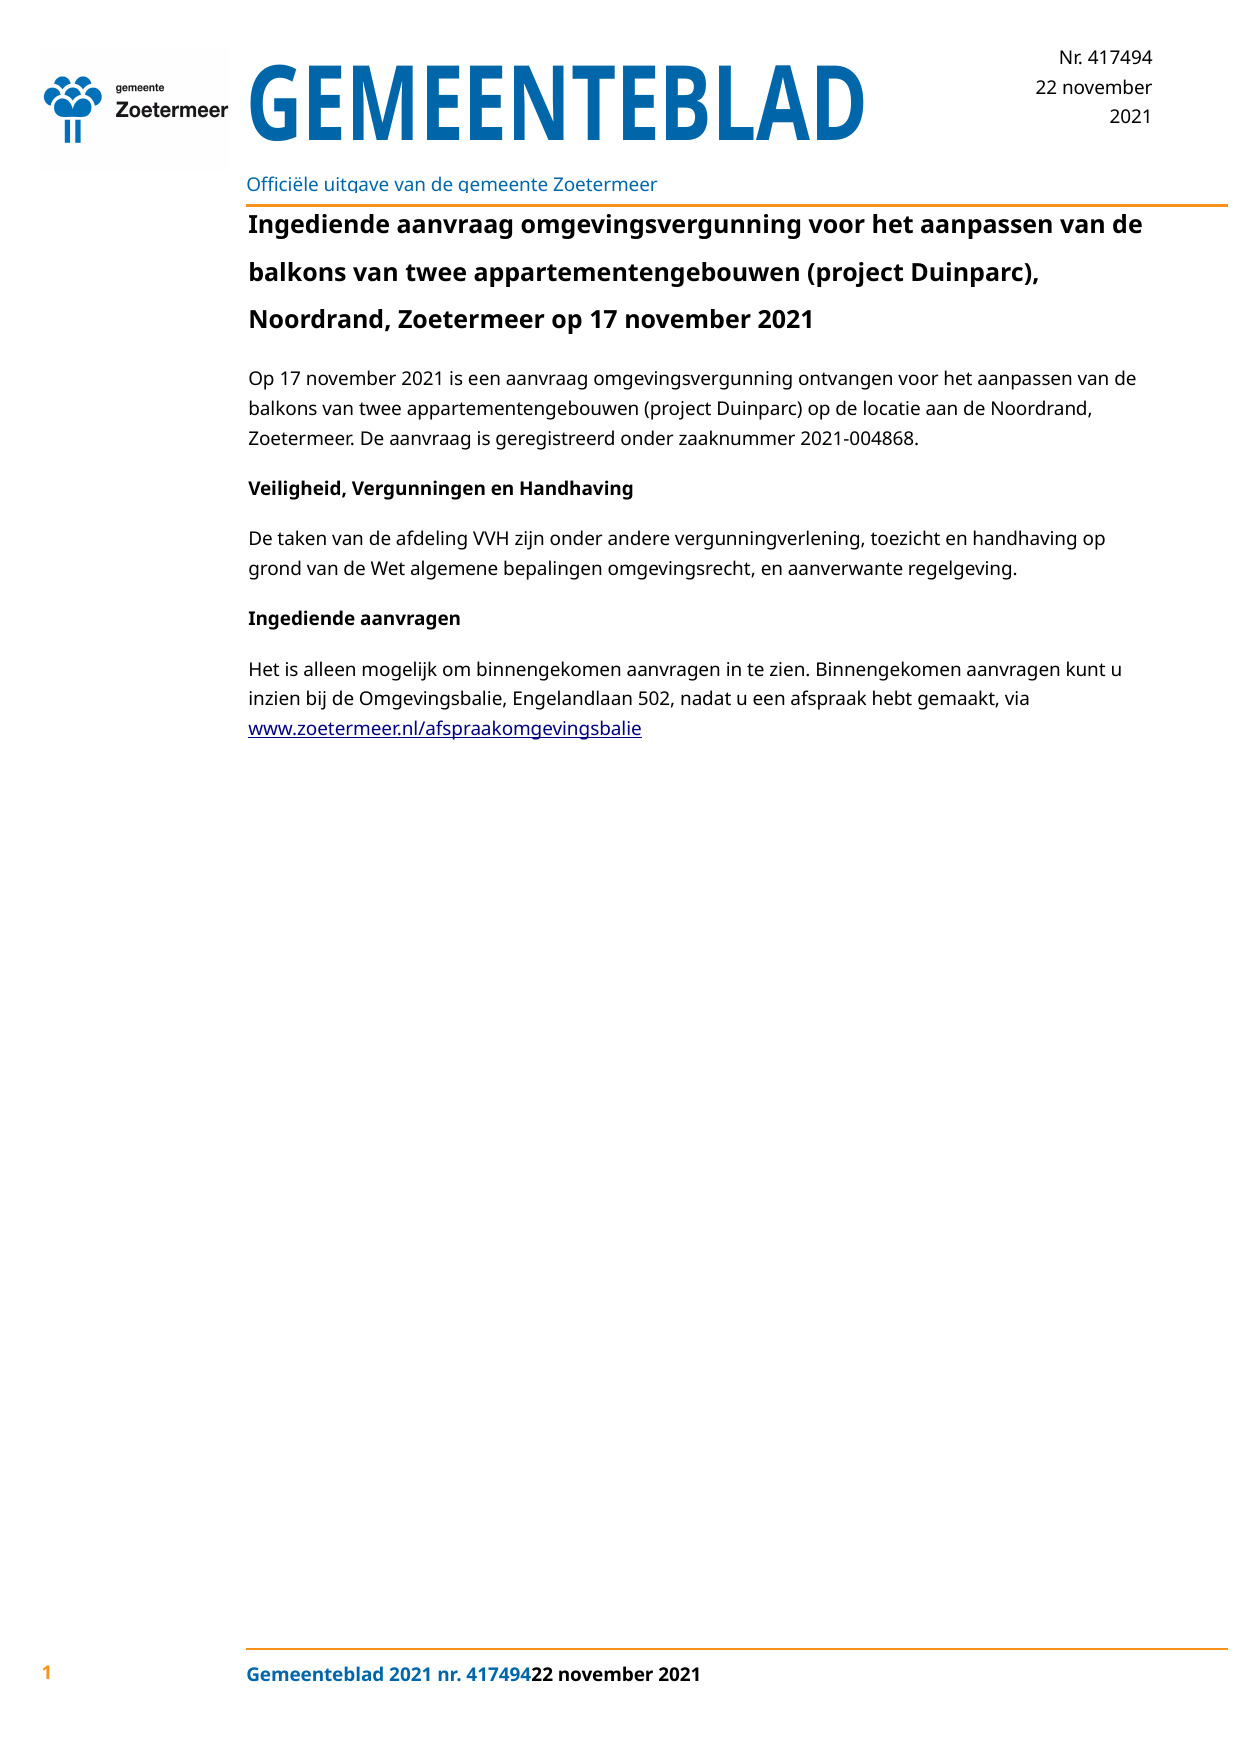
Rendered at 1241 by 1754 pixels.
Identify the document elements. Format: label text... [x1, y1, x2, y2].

text Op 17 november 2021 is een aanvraag omgevingsvergunning ontvangen voor het aanpassen van de balkons van twee appartementengebouwen (project Duinparc) op de locatie aan de Noordrand, Zoetermeer. De aanvraag is geregistreerd onder zaaknummer 2021-004868. [248, 366, 1152, 450]
picture [41, 47, 231, 172]
text Ingediende aanvragen [248, 606, 1152, 631]
text Het is alleen mogelijk om binnengekomen aanvragen in te zien. Binnengekomen aanvragen kunt u inzien bij de Omgevingsbalie, Engelandlaan 502, nadat u een afspraak hebt gemaakt, via www.zoetermeer.nl/afspraakomgevingsbalie [248, 656, 1152, 741]
text Veiligheid, Vergunningen en Handhaving [248, 475, 1152, 501]
text De taken van de afdeling VVH zijn onder andere vergunningverlening, toezicht en handhaving op grond van de Wet algemene bepalingen omgevingsrecht, en aanverwante regelgeving. [248, 526, 1152, 581]
text Ingediende aanvraag omgevingsvergunning voor het aanpassen van de balkons van twee appartementengebouwen (project Duinparc), Noordrand, Zoetermeer op 17 november 2021 [248, 207, 1152, 336]
